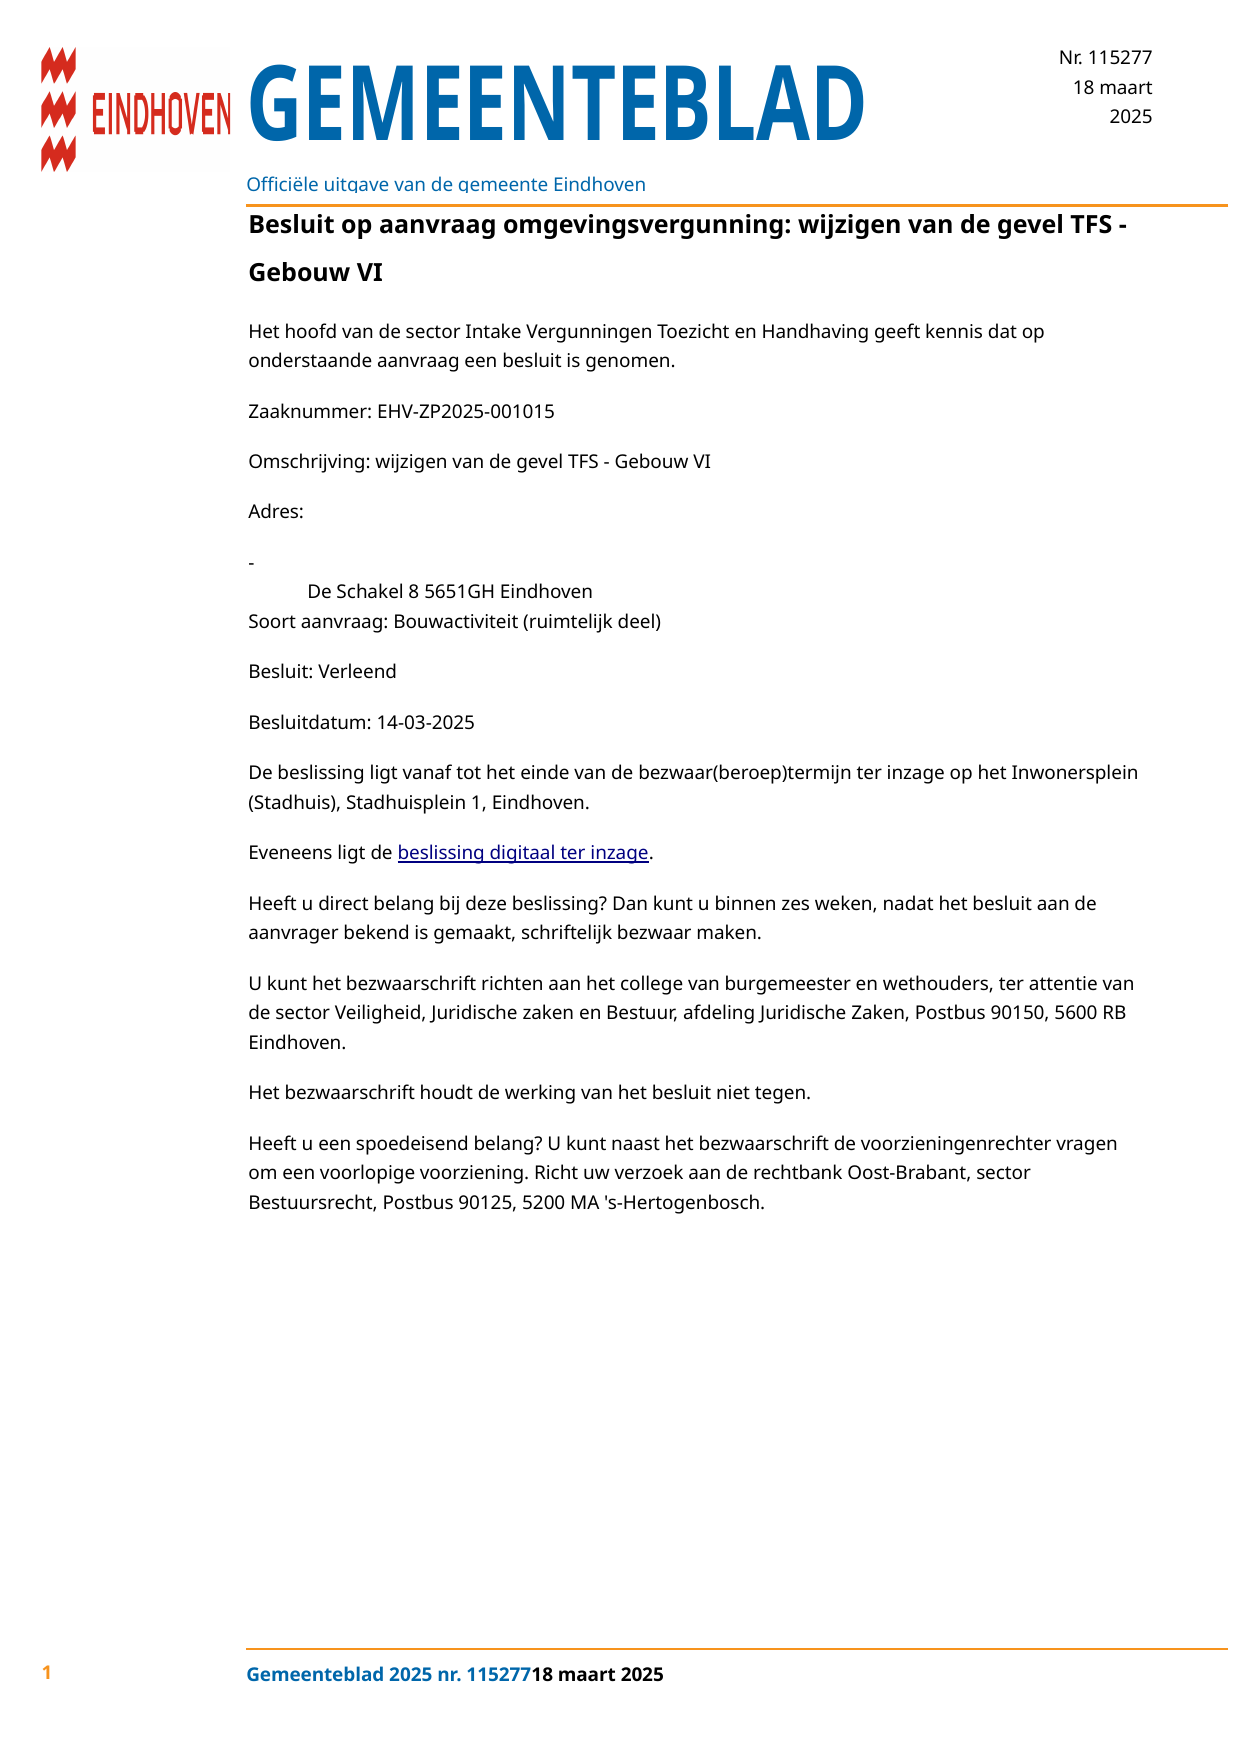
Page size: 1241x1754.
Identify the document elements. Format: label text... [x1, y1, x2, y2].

text Adres: [248, 499, 1152, 524]
text De beslissing ligt vanaf tot het einde van de bezwaar(beroep)termijn ter inzage op het Inwonersplein (Stadhuis), Stadhuisplein 1, Eindhoven. [248, 759, 1152, 815]
text Besluit: Verleend [248, 659, 1152, 684]
text U kunt het bezwaarschrift richten aan het college van burgemeester en wethouders, ter attentie van de sector Veiligheid, Juridische zaken en Bestuur, afdeling Juridische Zaken, Postbus 90150, 5600 RB Eindhoven. [248, 970, 1152, 1055]
text Besluit op aanvraag omgevingsvergunning: wijzigen van de gevel TFS - Gebouw VI [248, 207, 1152, 288]
text Soort aanvraag: Bouwactiviteit (ruimtelijk deel) [248, 608, 1152, 634]
list De Schakel 8 5651GH Eindhoven [248, 579, 1152, 604]
text Heeft u direct belang bij deze beslissing? Dan kunt u binnen zes weken, nadat het besluit aan de aanvrager bekend is gemaakt, schriftelijk bezwaar maken. [248, 890, 1152, 945]
text Het hoofd van de sector Intake Vergunningen Toezicht en Handhaving geeft kennis dat op onderstaande aanvraag een besluit is genomen. [248, 318, 1152, 373]
text Eveneens ligt de beslissing digitaal ter inzage. [248, 839, 1152, 865]
text Besluitdatum: 14-03-2025 [248, 709, 1152, 735]
picture [41, 47, 231, 172]
text Het bezwaarschrift houdt de werking van het besluit niet tegen. [248, 1079, 1152, 1105]
text Zaaknummer: EHV-ZP2025-001015 [248, 398, 1152, 424]
text Heeft u een spoedeisend belang? U kunt naast het bezwaarschrift de voorzieningenrechter vragen om een voorlopige voorziening. Richt uw verzoek aan de rechtbank Oost-Brabant, sector Bestuursrecht, Postbus 90125, 5200 MA 's-Hertogenbosch. [248, 1130, 1152, 1215]
text Omschrijving: wijzigen van de gevel TFS - Gebouw VI [248, 448, 1152, 474]
